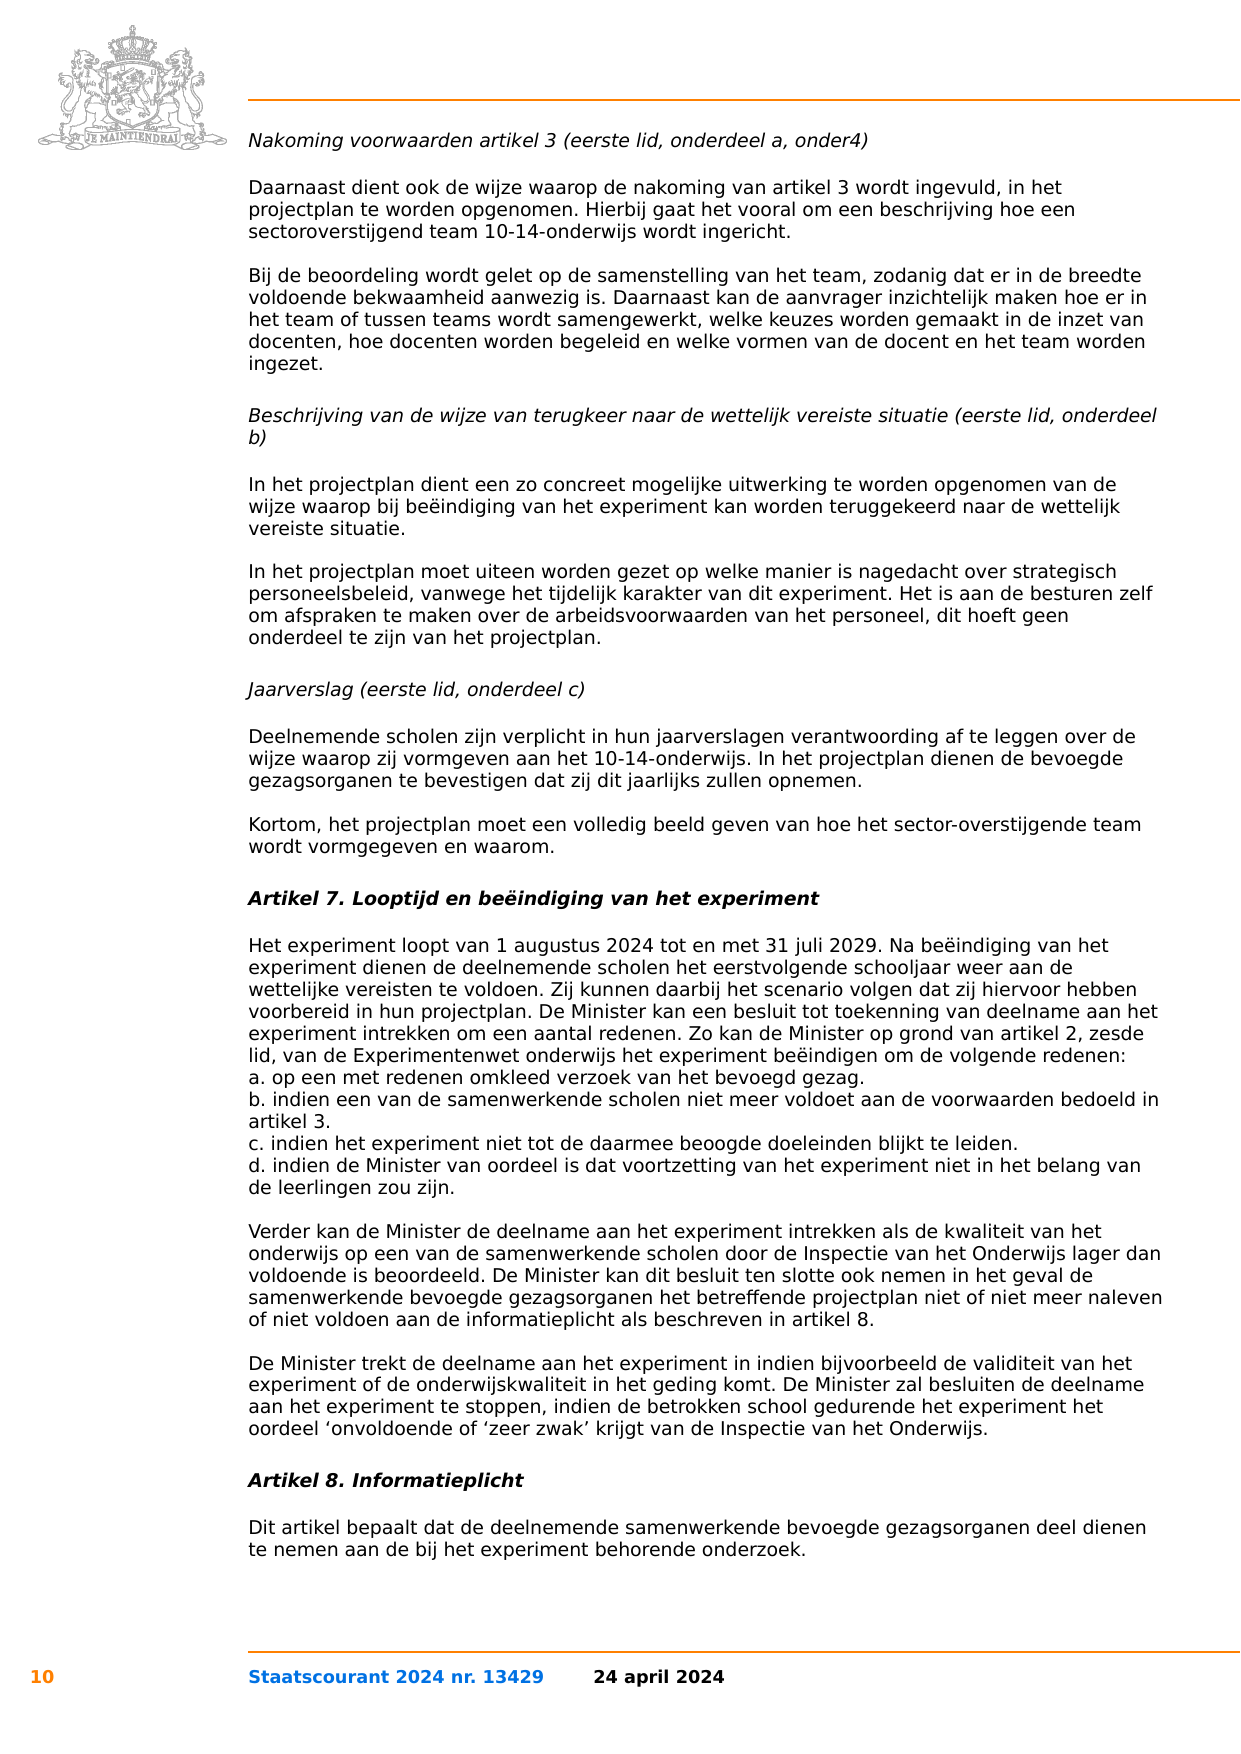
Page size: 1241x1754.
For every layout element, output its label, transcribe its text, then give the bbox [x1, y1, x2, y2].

text c. indien het experiment niet tot de daarmee beoogde doeleinden blijkt te leiden. [248, 1133, 1163, 1155]
text Dit artikel bepaalt dat de deelnemende samenwerkende bevoegde gezagsorganen deel dienen te nemen aan de bij het experiment behorende onderzoek. [248, 1517, 1163, 1561]
text Deelnemende scholen zijn verplicht in hun jaarverslagen verantwoording af te leggen over de wijze waarop zij vormgeven aan het 10-14-onderwijs. In het projectplan dienen de bevoegde gezagsorganen te bevestigen dat zij dit jaarlijks zullen opnemen. [248, 726, 1163, 792]
text b. indien een van de samenwerkende scholen niet meer voldoet aan de voorwaarden bedoeld in artikel 3. [248, 1089, 1163, 1133]
text Het experiment loopt van 1 augustus 2024 tot en met 31 juli 2029. Na beëindiging van het experiment dienen de deelnemende scholen het eerstvolgende schooljaar weer aan de wettelijke vereisten te voldoen. Zij kunnen daarbij het scenario volgen dat zij hiervoor hebben voorbereid in hun projectplan. De Minister kan een besluit tot toekenning van deelname aan het experiment intrekken om een aantal redenen. Zo kan de Minister op grond van artikel 2, zesde lid, van de Experimentenwet onderwijs het experiment beëindigen om de volgende redenen: [248, 935, 1163, 1067]
text d. indien de Minister van oordeel is dat voortzetting van het experiment niet in het belang van de leerlingen zou zijn. [248, 1155, 1163, 1199]
subtitle Jaarverslag (eerste lid, onderdeel c) [248, 679, 1163, 701]
text Kortom, het projectplan moet een volledig beeld geven van hoe het sector-overstijgende team wordt vormgegeven en waarom. [248, 814, 1163, 858]
subtitle Artikel 7. Looptijd en beëindiging van het experiment [248, 888, 1163, 910]
text a. op een met redenen omkleed verzoek van het bevoegd gezag. [248, 1067, 1163, 1089]
text De Minister trekt de deelname aan het experiment in indien bijvoorbeeld de validiteit van het experiment of de onderwijskwaliteit in het geding komt. De Minister zal besluiten de deelname aan het experiment te stoppen, indien de betrokken school gedurende het experiment het oordeel ‘onvoldoende of ‘zeer zwak’ krijgt van de Inspectie van het Onderwijs. [248, 1352, 1163, 1440]
subtitle Beschrijving van de wijze van terugkeer naar de wettelijk vereiste situatie (eerste lid, onderdeel b) [248, 404, 1163, 448]
subtitle Artikel 8. Informatieplicht [248, 1470, 1163, 1492]
text Daarnaast dient ook de wijze waarop de nakoming van artikel 3 wordt ingevuld, in het projectplan te worden opgenomen. Hierbij gaat het vooral om een beschrijving hoe een sectoroverstijgend team 10-14-onderwijs wordt ingericht. [248, 177, 1163, 243]
subtitle Nakoming voorwaarden artikel 3 (eerste lid, onderdeel a, onder4) [248, 130, 1163, 152]
picture [38, 25, 227, 150]
text Verder kan de Minister de deelname aan het experiment intrekken als de kwaliteit van het onderwijs op een van de samenwerkende scholen door de Inspectie van het Onderwijs lager dan voldoende is beoordeeld. De Minister kan dit besluit ten slotte ook nemen in het geval de samenwerkende bevoegde gezagsorganen het betreffende projectplan niet of niet meer naleven of niet voldoen aan de informatieplicht als beschreven in artikel 8. [248, 1221, 1163, 1331]
text In het projectplan moet uiteen worden gezet op welke manier is nagedacht over strategisch personeelsbeleid, vanwege het tijdelijk karakter van dit experiment. Het is aan de besturen zelf om afspraken te maken over de arbeidsvoorwaarden van het personeel, dit hoeft geen onderdeel te zijn van het projectplan. [248, 561, 1163, 649]
text Bij de beoordeling wordt gelet op de samenstelling van het team, zodanig dat er in de breedte voldoende bekwaamheid aanwezig is. Daarnaast kan de aanvrager inzichtelijk maken hoe er in het team of tussen teams wordt samengewerkt, welke keuzes worden gemaakt in de inzet van docenten, hoe docenten worden begeleid en welke vormen van de docent en het team worden ingezet. [248, 265, 1163, 374]
text In het projectplan dient een zo concreet mogelijke uitwerking te worden opgenomen van de wijze waarop bij beëindiging van het experiment kan worden teruggekeerd naar de wettelijk vereiste situatie. [248, 473, 1163, 539]
